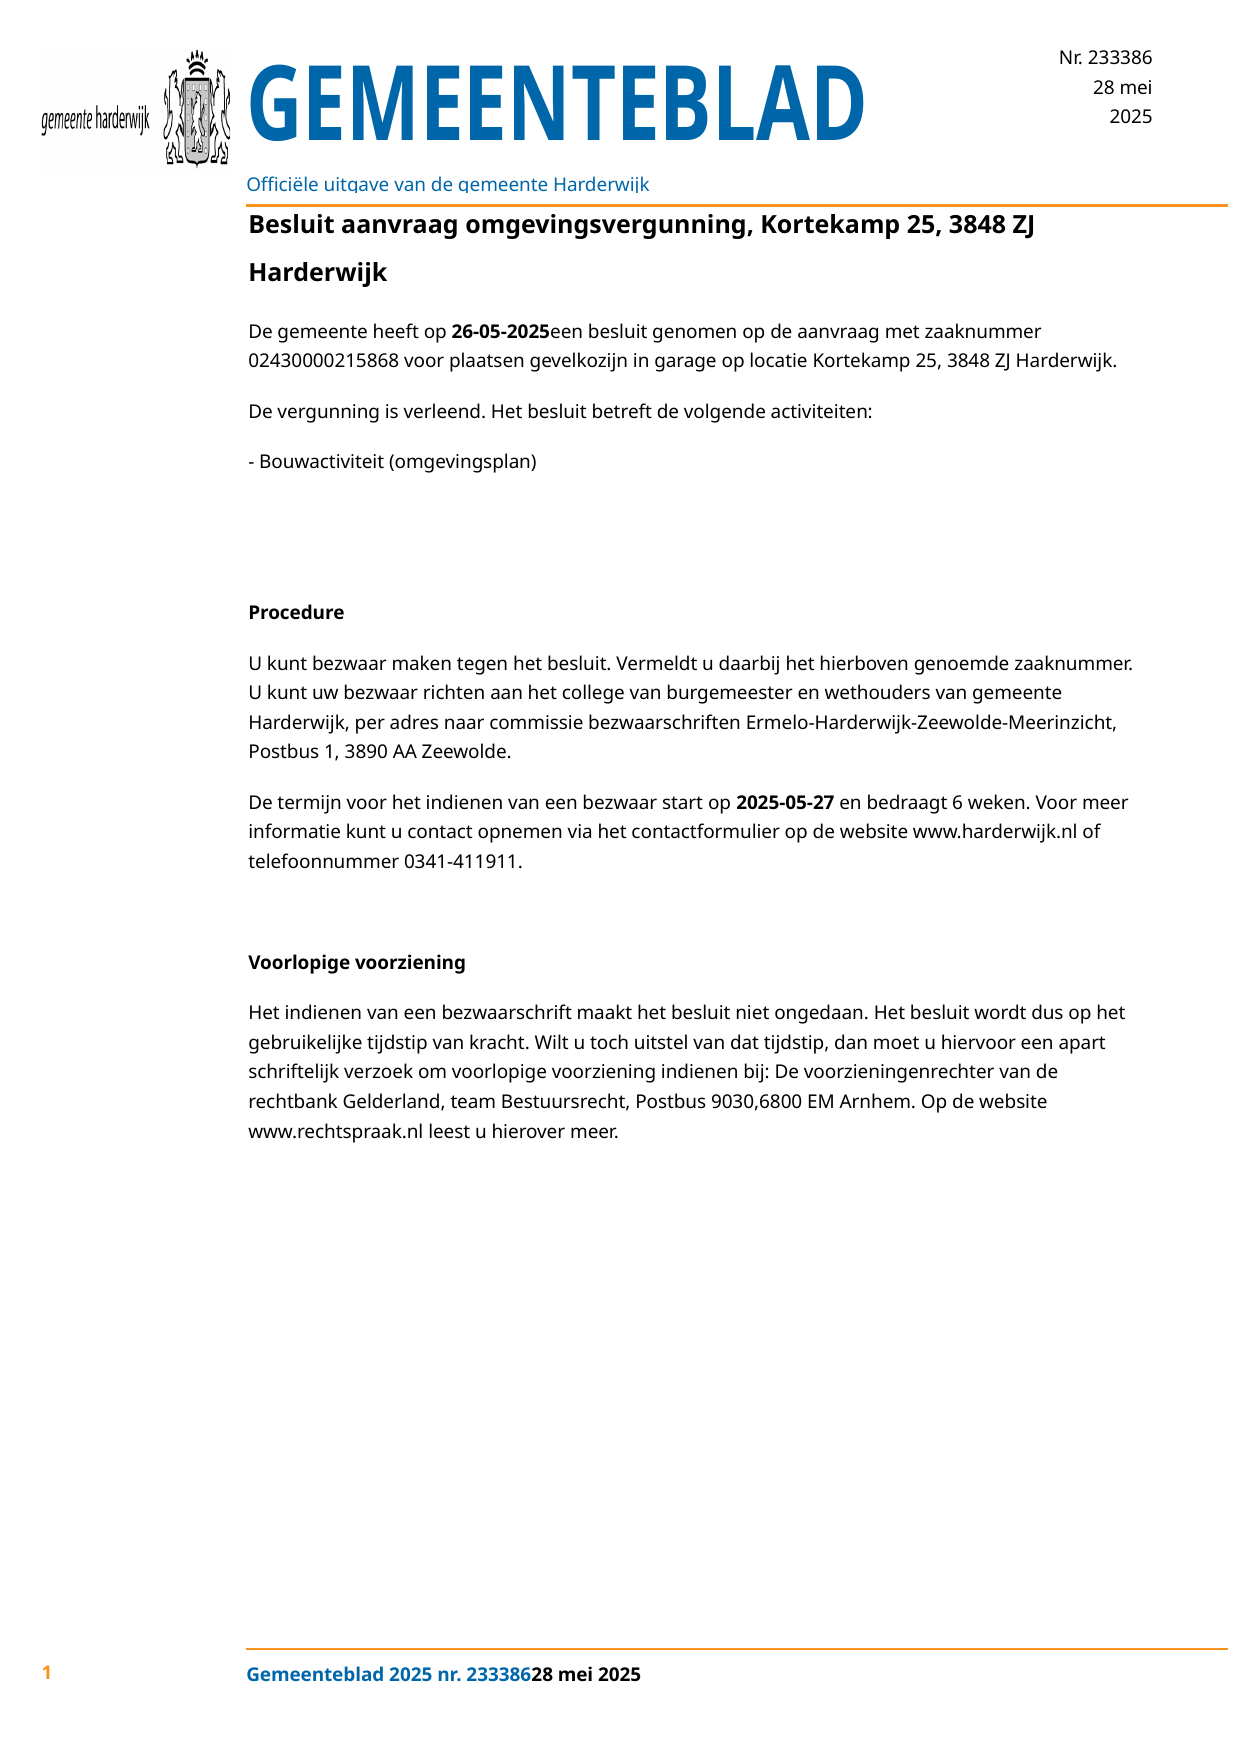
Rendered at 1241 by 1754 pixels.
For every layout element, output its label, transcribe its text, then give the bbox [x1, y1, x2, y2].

text Het indienen van een bezwaarschrift maakt het besluit niet ongedaan. Het besluit wordt dus op het gebruikelijke tijdstip van kracht. Wilt u toch uitstel van dat tijdstip, dan moet u hiervoor een apart schriftelijk verzoek om voorlopige voorziening indienen bij: De voorzieningenrechter van de rechtbank Gelderland, team Bestuursrecht, Postbus 9030,6800 EM Arnhem. Op de website www.rechtspraak.nl leest u hierover meer. [248, 999, 1152, 1144]
text - Bouwactiviteit (omgevingsplan) [248, 448, 1152, 474]
text De termijn voor het indienen van een bezwaar start op 2025-05-27 en bedraagt 6 weken. Voor meer informatie kunt u contact opnemen via het contactformulier op de website www.harderwijk.nl of telefoonnummer 0341-411911. [248, 789, 1152, 874]
text Voorlopige voorziening [248, 949, 1152, 975]
text Procedure [248, 599, 1152, 625]
text De gemeente heeft op 26-05-2025een besluit genomen op de aanvraag met zaaknummer 02430000215868 voor plaatsen gevelkozijn in garage op locatie Kortekamp 25, 3848 ZJ Harderwijk. [248, 318, 1152, 373]
picture [41, 47, 231, 172]
text Besluit aanvraag omgevingsvergunning, Kortekamp 25, 3848 ZJ Harderwijk [248, 207, 1152, 288]
text De vergunning is verleend. Het besluit betreft de volgende activiteiten: [248, 398, 1152, 424]
text U kunt bezwaar maken tegen het besluit. Vermeldt u daarbij het hierboven genoemde zaaknummer. U kunt uw bezwaar richten aan het college van burgemeester en wethouders van gemeente Harderwijk, per adres naar commissie bezwaarschriften Ermelo-Harderwijk-Zeewolde-Meerinzicht, Postbus 1, 3890 AA Zeewolde. [248, 650, 1152, 764]
